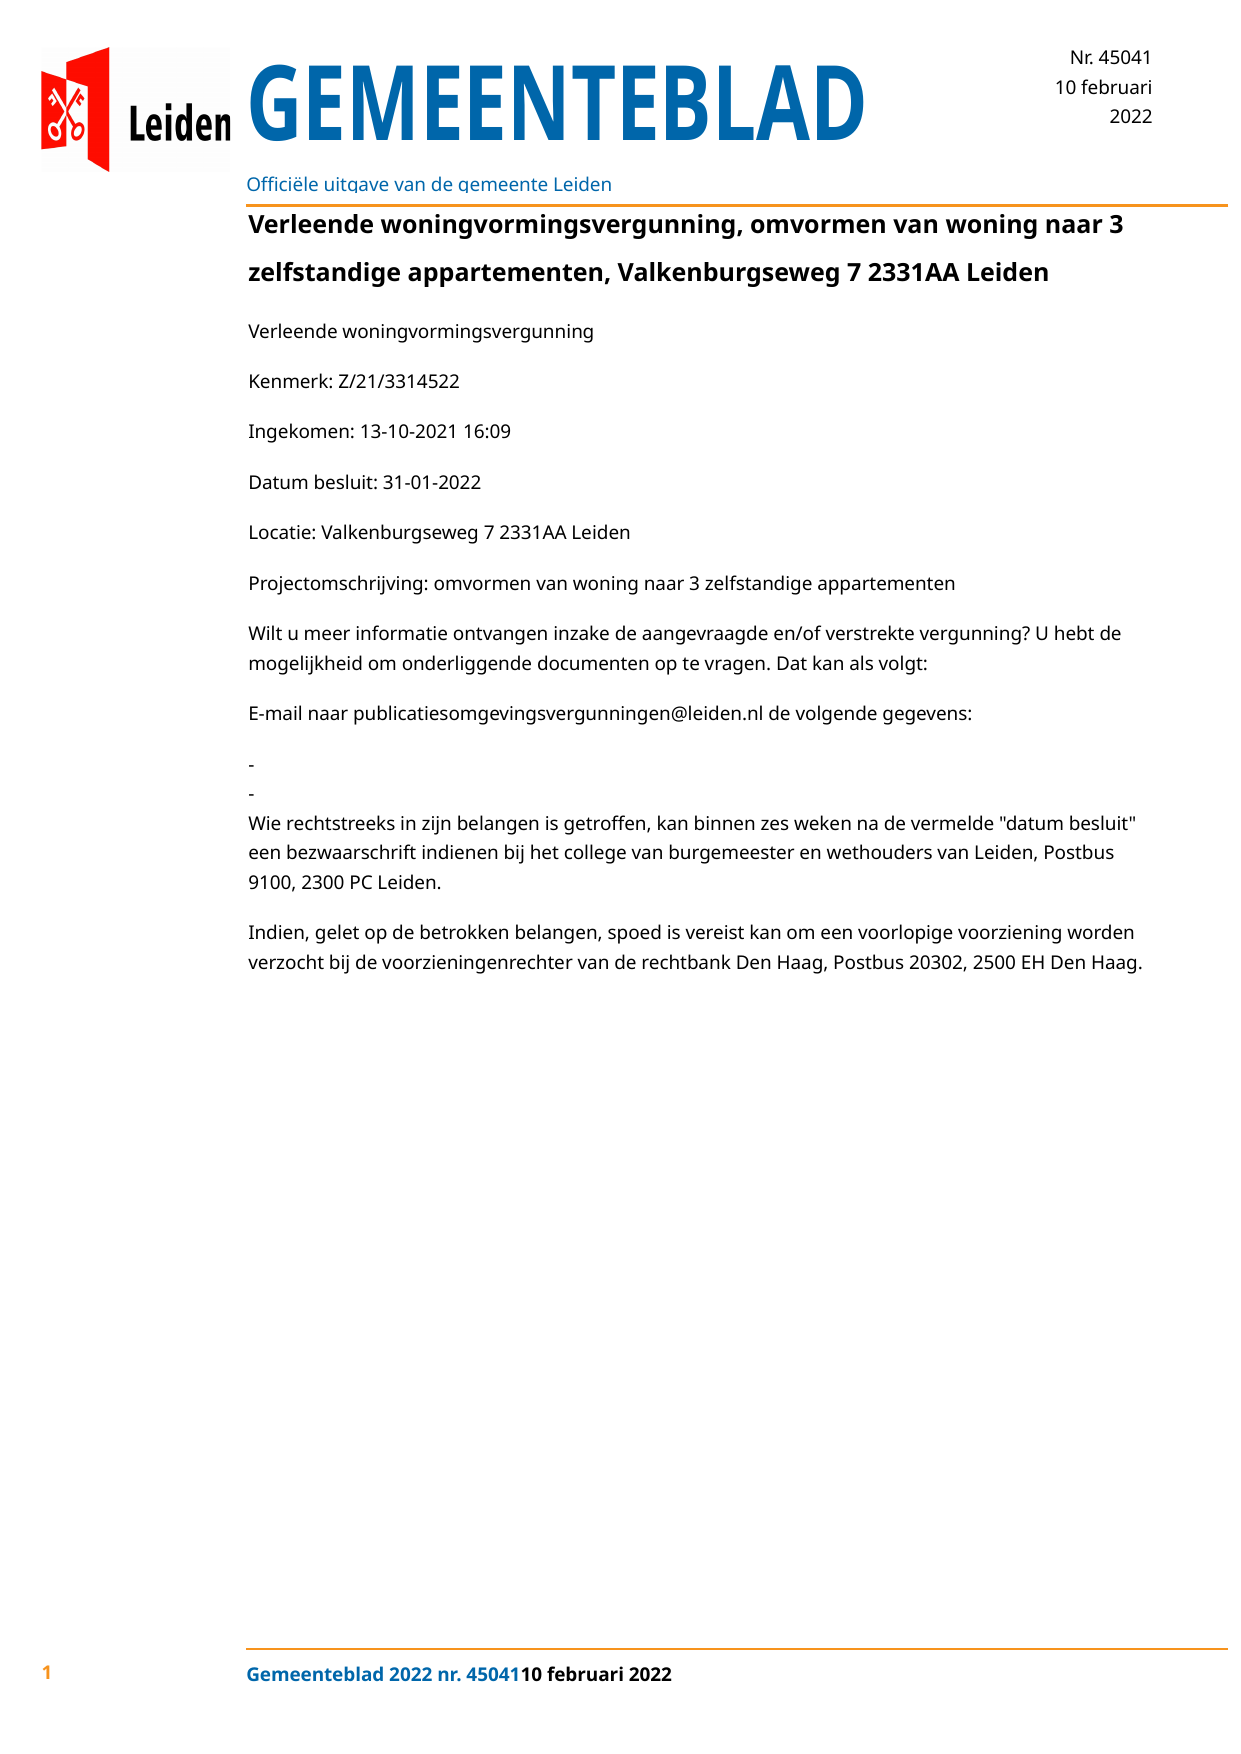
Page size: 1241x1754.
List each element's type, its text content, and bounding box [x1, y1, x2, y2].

text Projectomschrijving: omvormen van woning naar 3 zelfstandige appartementen [248, 570, 1152, 596]
picture [41, 47, 231, 172]
text Locatie: Valkenburgseweg 7 2331AA Leiden [248, 519, 1152, 545]
text E-mail naar publicatiesomgevingsvergunningen@leiden.nl de volgende gegevens: [248, 700, 1152, 726]
text Verleende woningvormingsvergunning, omvormen van woning naar 3 zelfstandige appartementen, Valkenburgseweg 7 2331AA Leiden [248, 207, 1152, 288]
text Datum besluit: 31-01-2022 [248, 469, 1152, 495]
text Wilt u meer informatie ontvangen inzake de aangevraagde en/of verstrekte vergunning? U hebt de mogelijkheid om onderliggende documenten op te vragen. Dat kan als volgt: [248, 620, 1152, 676]
text Wie rechtstreeks in zijn belangen is getroffen, kan binnen zes weken na de vermelde "datum besluit" een bezwaarschrift indienen bij het college van burgemeester en wethouders van Leiden, Postbus 9100, 2300 PC Leiden. [248, 810, 1152, 895]
text Ingekomen: 13-10-2021 16:09 [248, 419, 1152, 444]
text Indien, gelet op de betrokken belangen, spoed is vereist kan om een voorlopige voorziening worden verzocht bij de voorzieningenrechter van de rechtbank Den Haag, Postbus 20302, 2500 EH Den Haag. [248, 919, 1152, 975]
text Kenmerk: Z/21/3314522 [248, 368, 1152, 394]
text Verleende woningvormingsvergunning [248, 318, 1152, 344]
